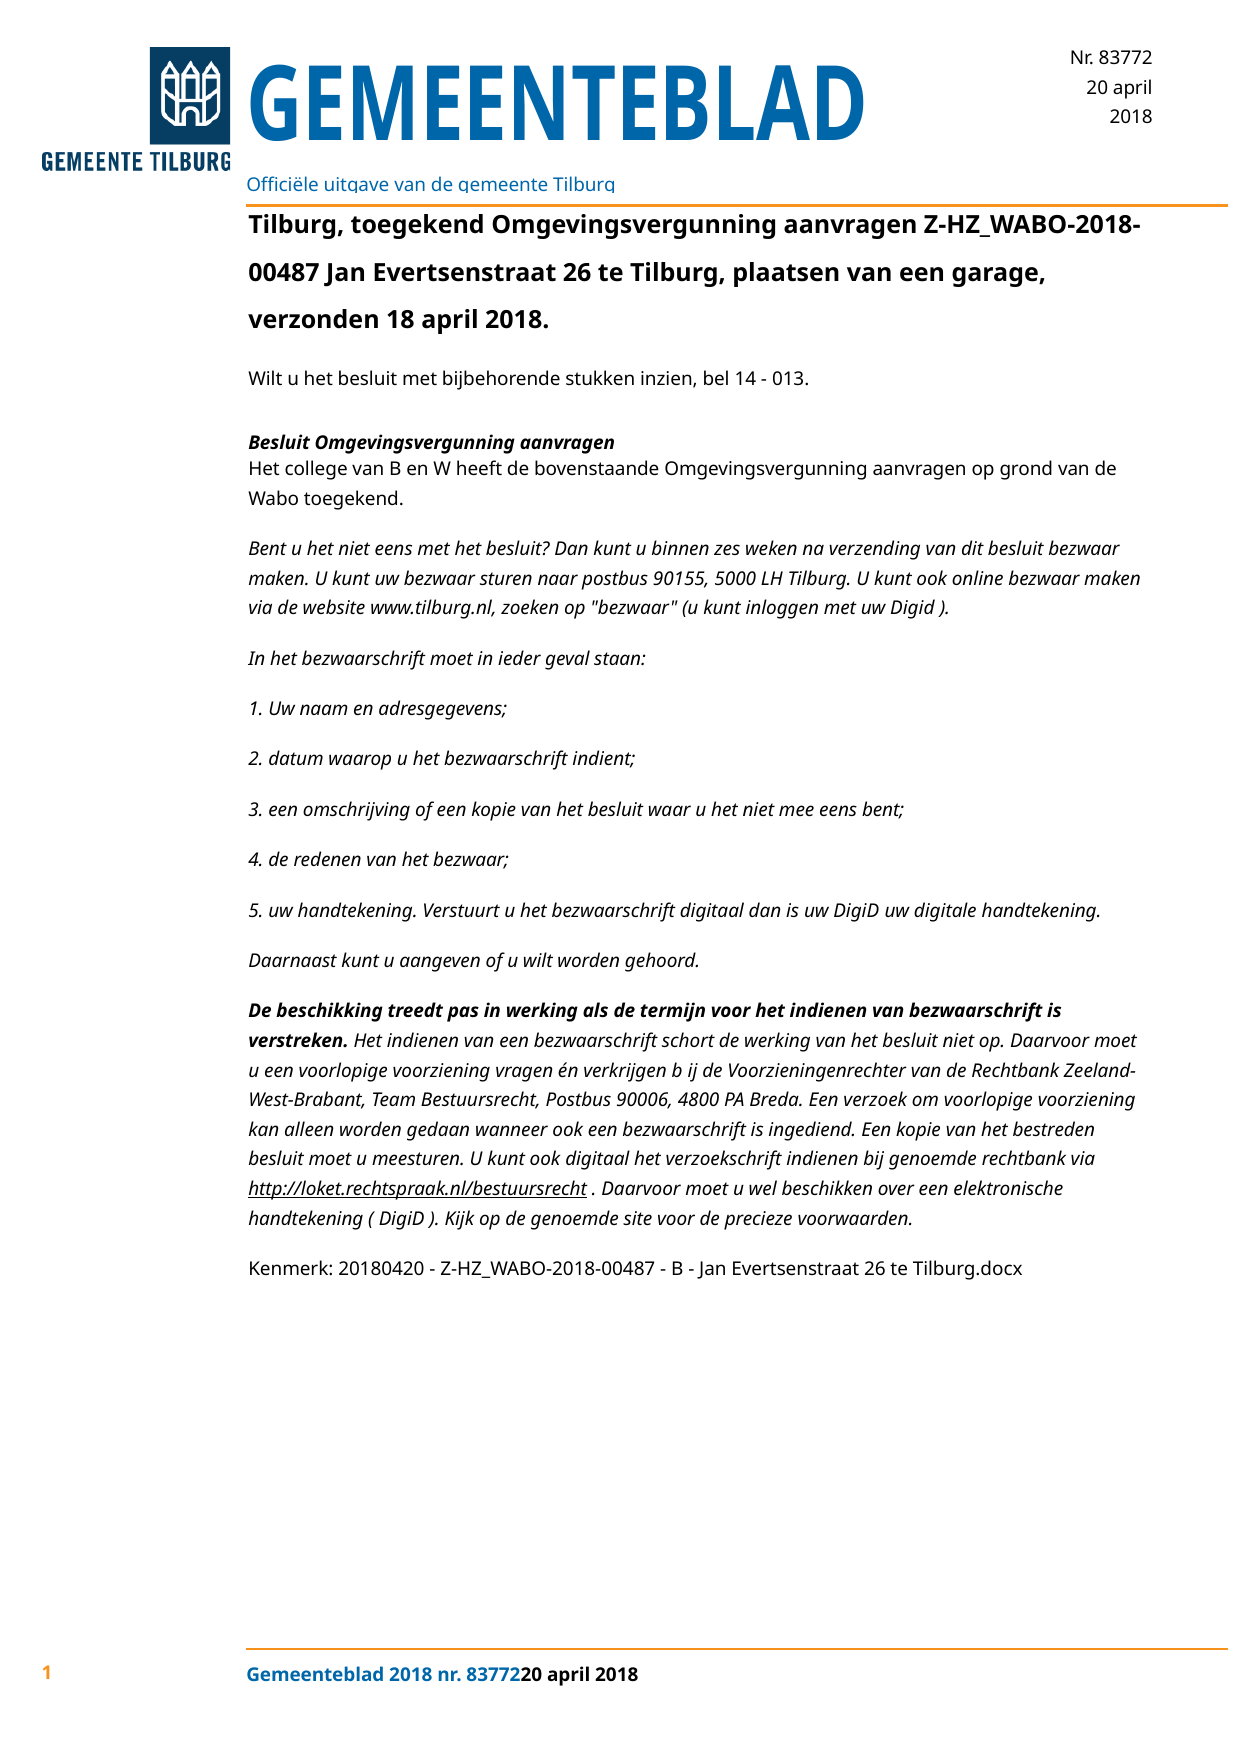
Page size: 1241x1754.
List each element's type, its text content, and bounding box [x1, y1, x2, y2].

text 2. datum waarop u het bezwaarschrift indient; [248, 746, 1152, 771]
text Bent u het niet eens met het besluit? Dan kunt u binnen zes weken na verzending van dit besluit bezwaar maken. U kunt uw bezwaar sturen naar postbus 90155, 5000 LH Tilburg. U kunt ook online bezwaar maken via de website www.tilburg.nl, zoeken op "bezwaar" (u kunt inloggen met uw Digid ). [248, 535, 1152, 620]
text Wilt u het besluit met bijbehorende stukken inzien, bel 14 - 013. [248, 366, 1152, 391]
text Het college van B en W heeft de bovenstaande Omgevingsvergunning aanvragen op grond van de Wabo toegekend. [248, 455, 1152, 511]
text De beschikking treedt pas in werking als de termijn voor het indienen van bezwaarschrift is verstreken. Het indienen van een bezwaarschrift schort de werking van het besluit niet op. Daarvoor moet u een voorlopige voorziening vragen én verkrijgen b ij de Voorzieningenrechter van de Rechtbank Zeeland-West-Brabant, Team Bestuursrecht, Postbus 90006, 4800 PA Breda. Een verzoek om voorlopige voorziening kan alleen worden gedaan wanneer ook een bezwaarschrift is ingediend. Een kopie van het bestreden besluit moet u meesturen. U kunt ook digitaal het verzoekschrift indienen bij genoemde rechtbank via http://loket.rechtspraak.nl/bestuursrecht . Daarvoor moet u wel beschikken over een elektronische handtekening ( DigiD ). Kijk op de genoemde site voor de precieze voorwaarden. [248, 998, 1152, 1231]
text Tilburg, toegekend Omgevingsvergunning aanvragen Z-HZ_WABO-2018-00487 Jan Evertsenstraat 26 te Tilburg, plaatsen van een garage, verzonden 18 april 2018. [248, 207, 1152, 336]
text Besluit Omgevingsvergunning aanvragen [248, 429, 1152, 455]
text 1. Uw naam en adresgegevens; [248, 695, 1152, 721]
text Daarnaast kunt u aangeven of u wilt worden gehoord. [248, 947, 1152, 973]
picture [41, 47, 231, 172]
text 5. uw handtekening. Verstuurt u het bezwaarschrift digitaal dan is uw DigiD uw digitale handtekening. [248, 897, 1152, 923]
text Kenmerk: 20180420 - Z-HZ_WABO-2018-00487 - B - Jan Evertsenstraat 26 te Tilburg.docx [248, 1255, 1152, 1281]
text 4. de redenen van het bezwaar; [248, 846, 1152, 872]
text In het bezwaarschrift moet in ieder geval staan: [248, 645, 1152, 671]
text 3. een omschrijving of een kopie van het besluit waar u het niet mee eens bent; [248, 796, 1152, 822]
